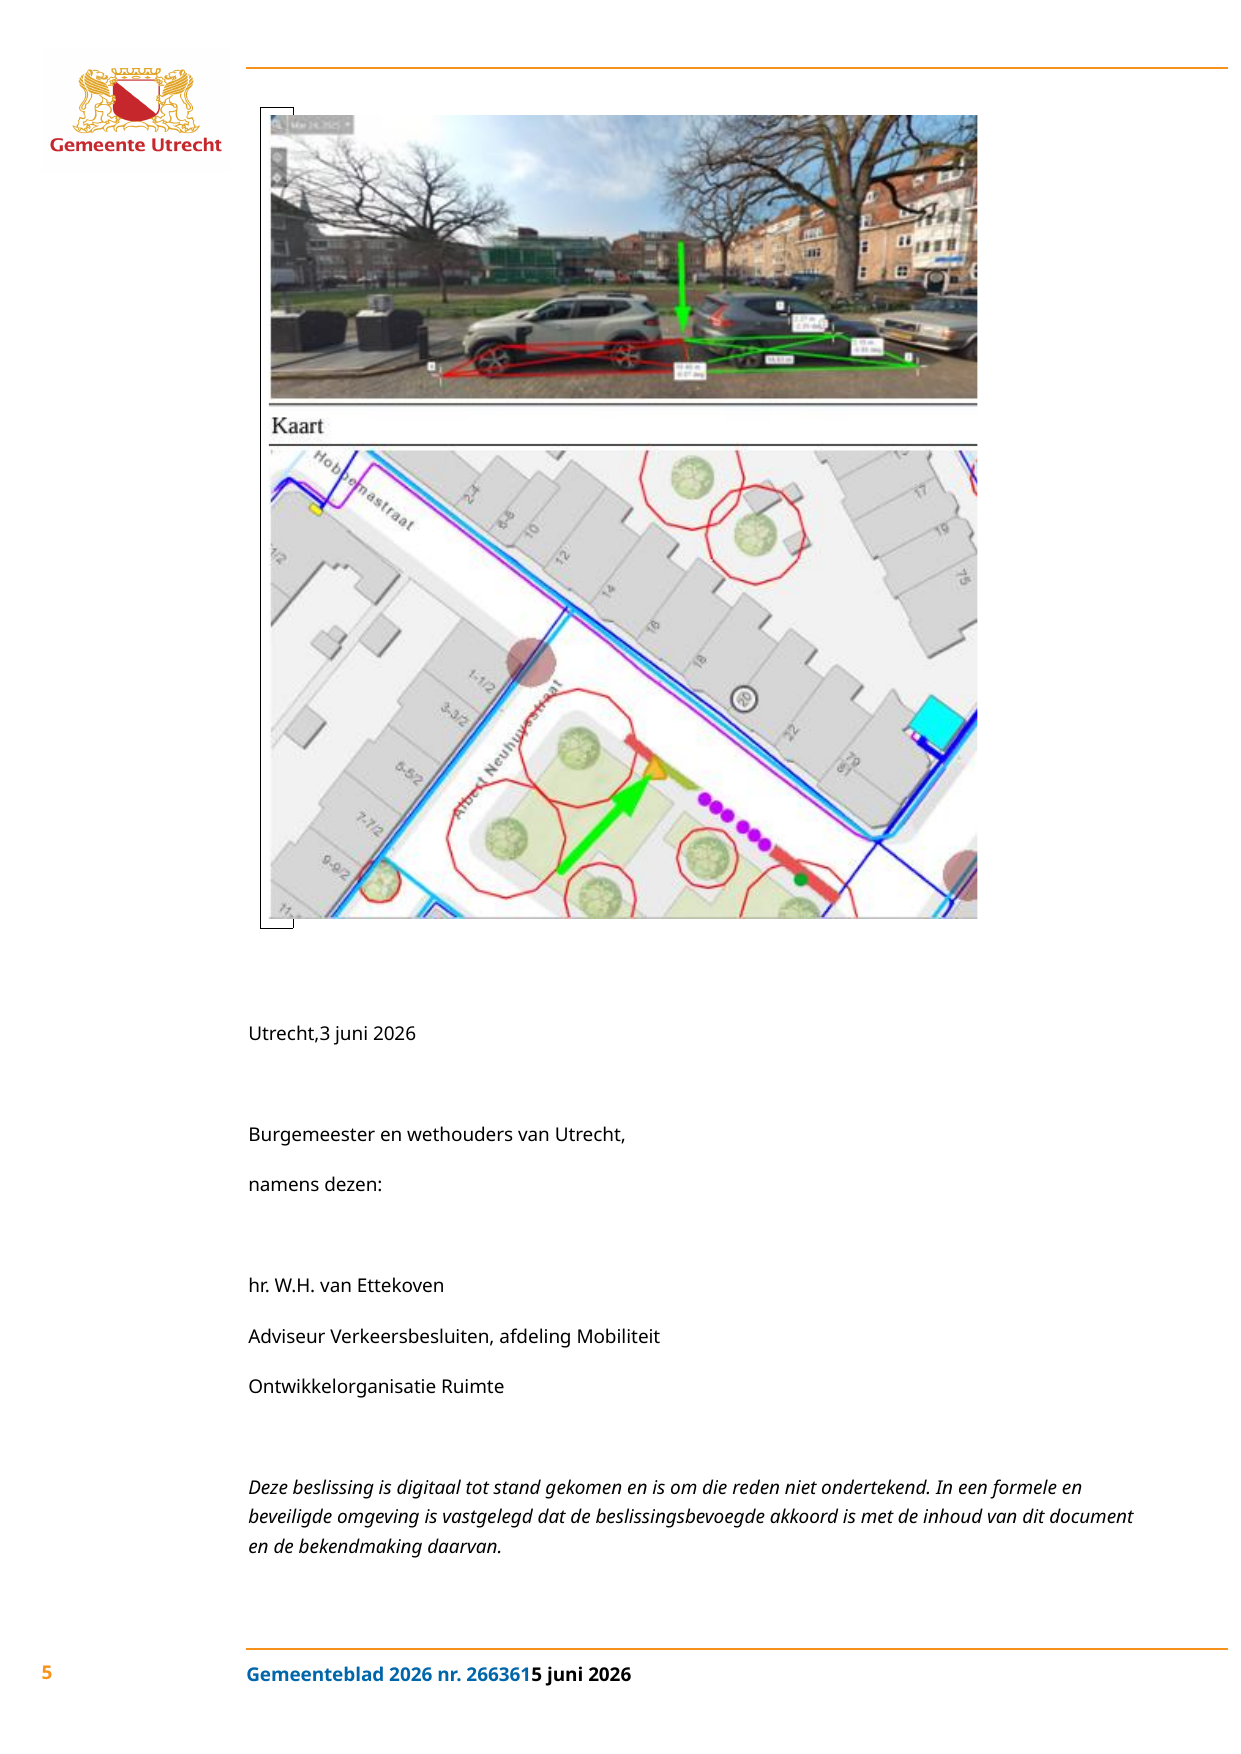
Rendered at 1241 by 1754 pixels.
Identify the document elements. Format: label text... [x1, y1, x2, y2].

picture [268, 115, 978, 919]
text Adviseur Verkeersbesluiten, afdeling Mobiliteit [248, 1323, 1152, 1348]
picture [41, 47, 231, 172]
text namens dezen: [248, 1172, 1152, 1197]
text Burgemeester en wethouders van Utrecht, [248, 1121, 1152, 1147]
text hr. W.H. van Ettekoven [248, 1272, 1152, 1298]
text Ontwikkelorganisatie Ruimte [248, 1373, 1152, 1399]
text Utrecht,3 juni 2026 [248, 1020, 1152, 1046]
text Deze beslissing is digitaal tot stand gekomen en is om die reden niet ondertekend. In een formele en beveiligde omgeving is vastgelegd dat de beslissingsbevoegde akkoord is met de inhoud van dit document en de bekendmaking daarvan. [248, 1474, 1152, 1559]
